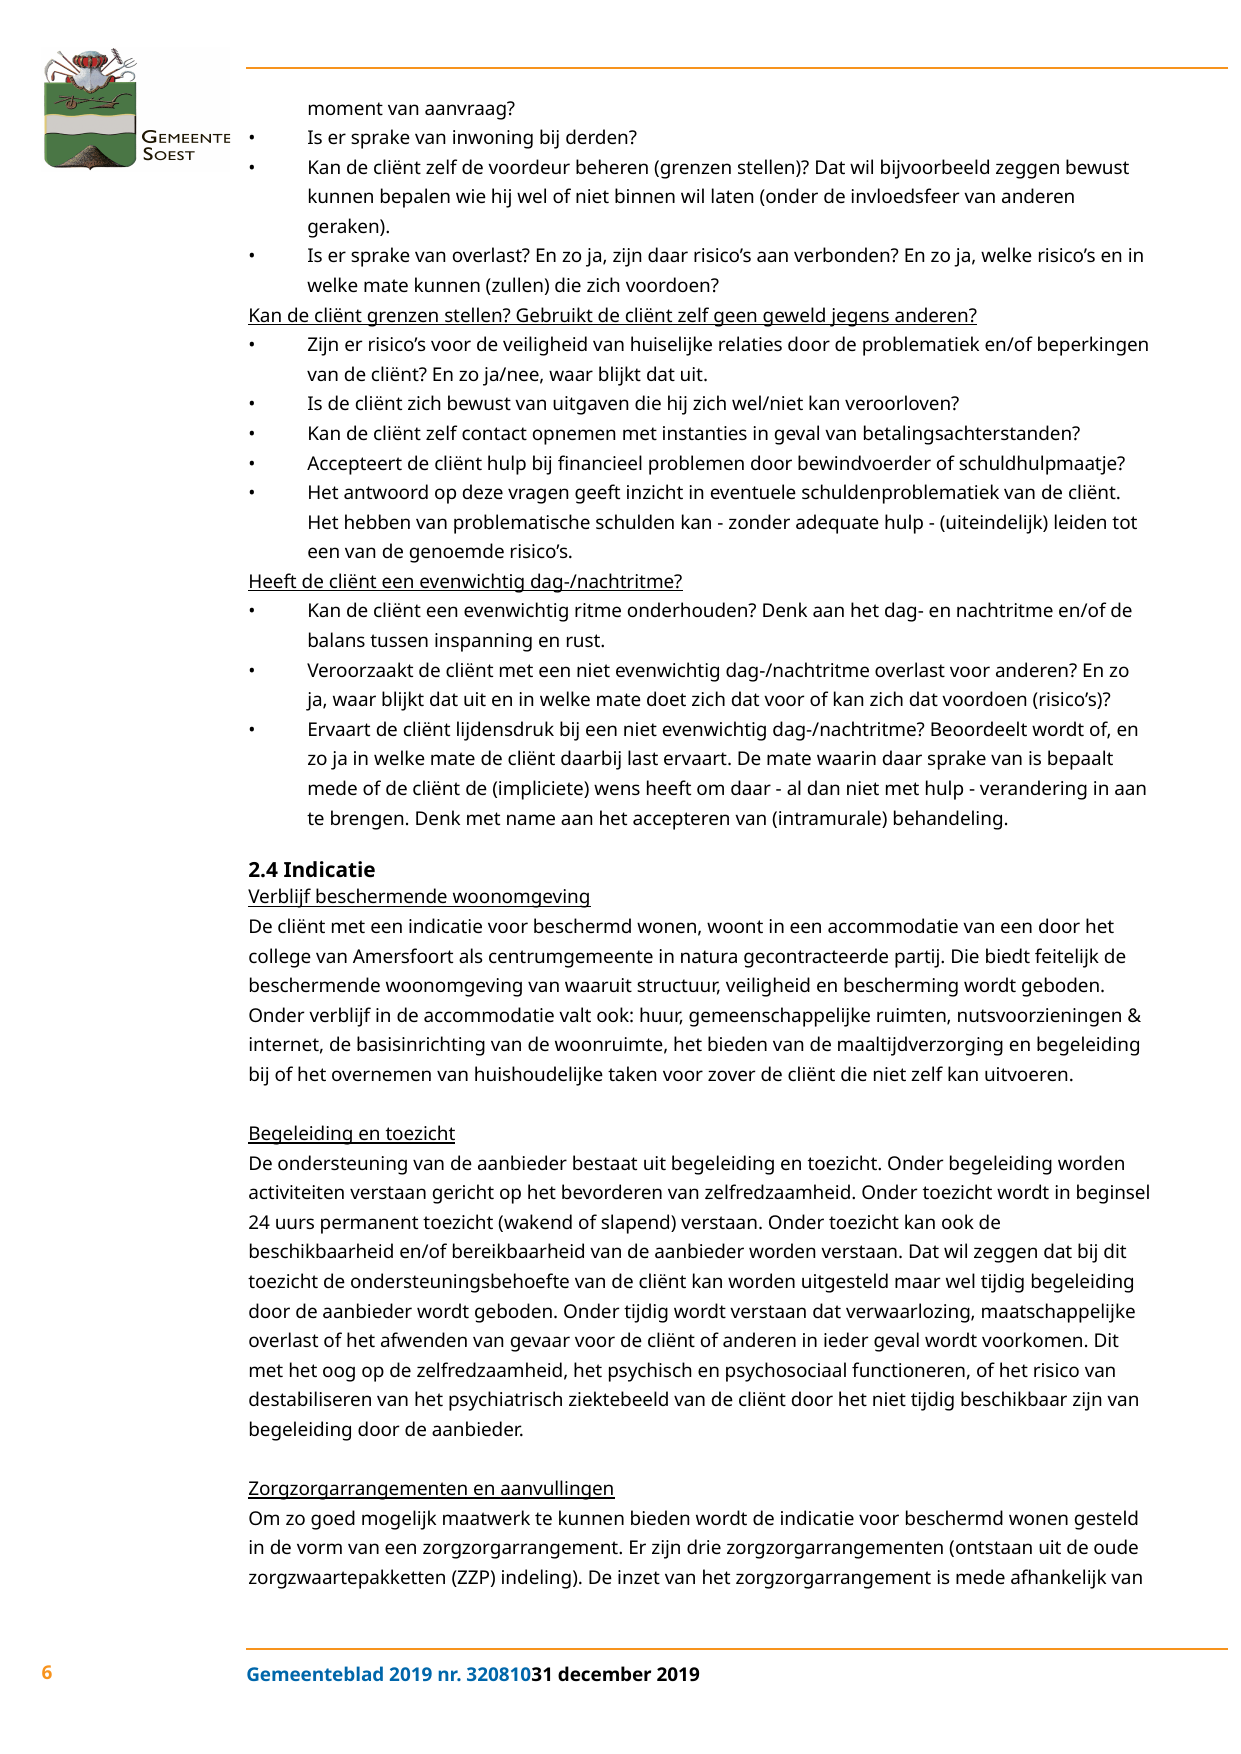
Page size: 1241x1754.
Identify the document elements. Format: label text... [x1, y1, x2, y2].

list Is er sprake van inwoning bij derden? [248, 124, 1152, 150]
text Om zo goed mogelijk maatwerk te kunnen bieden wordt de indicatie voor beschermd wonen gesteld in de vorm van een zorgzorgarrangement. Er zijn drie zorgzorgarrangementen (ontstaan uit de oude zorgzwaartepakketten (ZZP) indeling). De inzet van het zorgzorgarrangement is mede afhankelijk van [248, 1505, 1152, 1590]
list Ervaart de cliënt lijdensdruk bij een niet evenwichtig dag-/nachtritme? Beoordeelt wordt of, en zo ja in welke mate de cliënt daarbij last ervaart. De mate waarin daar sprake van is bepaalt mede of de cliënt de (impliciete) wens heeft om daar - al dan niet met hulp - verandering in aan te brengen. Denk met name aan het accepteren van (intramurale) behandeling. [248, 716, 1152, 831]
list Is er sprake van overlast? En zo ja, zijn daar risico’s aan verbonden? En zo ja, welke risico’s en in welke mate kunnen (zullen) die zich voordoen? [248, 243, 1152, 298]
list Is de cliënt zich bewust van uitgaven die hij zich wel/niet kan veroorloven? [248, 391, 1152, 416]
list Kan de cliënt zelf de voordeur beheren (grenzen stellen)? Dat wil bijvoorbeeld zeggen bewust kunnen bepalen wie hij wel of niet binnen wil laten (onder de invloedsfeer van anderen geraken). [248, 154, 1152, 239]
text Zorgzorgarrangementen en aanvullingen [248, 1475, 1152, 1501]
text Begeleiding en toezicht [248, 1120, 1152, 1146]
list Kan de cliënt zelf contact opnemen met instanties in geval van betalingsachterstanden? [248, 420, 1152, 446]
list Accepteert de cliënt hulp bij financieel problemen door bewindvoerder of schuldhulpmaatje? [248, 450, 1152, 476]
picture [41, 47, 231, 172]
list Kan de cliënt een evenwichtig ritme onderhouden? Denk aan het dag- en nachtritme en/of de balans tussen inspanning en rust. [248, 598, 1152, 653]
text Verblijf beschermende woonomgeving [248, 884, 1152, 909]
text Heeft de cliënt een evenwichtig dag-/nachtritme? [248, 568, 1152, 594]
text Kan de cliënt grenzen stellen? Gebruikt de cliënt zelf geen geweld jegens anderen? [248, 302, 1152, 328]
list Veroorzaakt de cliënt met een niet evenwichtig dag-/nachtritme overlast voor anderen? En zo ja, waar blijkt dat uit en in welke mate doet zich dat voor of kan zich dat voordoen (risico’s)? [248, 657, 1152, 712]
list Het antwoord op deze vragen geeft inzicht in eventuele schuldenproblematiek van de cliënt. Het hebben van problematische schulden kan - zonder adequate hulp - (uiteindelijk) leiden tot een van de genoemde risico’s. [248, 479, 1152, 564]
list Zijn er risico’s voor de veiligheid van huiselijke relaties door de problematiek en/of beperkingen van de cliënt? En zo ja/nee, waar blijkt dat uit. [248, 331, 1152, 387]
list moment van aanvraag? [248, 95, 1152, 121]
text 2.4 Indicatie [248, 855, 1152, 884]
text De ondersteuning van de aanbieder bestaat uit begeleiding en toezicht. Onder begeleiding worden activiteiten verstaan gericht op het bevorderen van zelfredzaamheid. Onder toezicht wordt in beginsel 24 uurs permanent toezicht (wakend of slapend) verstaan. Onder toezicht kan ook de beschikbaarheid en/of bereikbaarheid van de aanbieder worden verstaan. Dat wil zeggen dat bij dit toezicht de ondersteuningsbehoefte van de cliënt kan worden uitgesteld maar wel tijdig begeleiding door de aanbieder wordt geboden. Onder tijdig wordt verstaan dat verwaarlozing, maatschappelijke overlast of het afwenden van gevaar voor de cliënt of anderen in ieder geval wordt voorkomen. Dit met het oog op de zelfredzaamheid, het psychisch en psychosociaal functioneren, of het risico van destabiliseren van het psychiatrisch ziektebeeld van de cliënt door het niet tijdig beschikbaar zijn van begeleiding door de aanbieder. [248, 1150, 1152, 1442]
text De cliënt met een indicatie voor beschermd wonen, woont in een accommodatie van een door het college van Amersfoort als centrumgemeente in natura gecontracteerde partij. Die biedt feitelijk de beschermende woonomgeving van waaruit structuur, veiligheid en bescherming wordt geboden. Onder verblijf in de accommodatie valt ook: huur, gemeenschappelijke ruimten, nutsvoorzieningen & internet, de basisinrichting van de woonruimte, het bieden van de maaltijdverzorging en begeleiding bij of het overnemen van huishoudelijke taken voor zover de cliënt die niet zelf kan uitvoeren. [248, 913, 1152, 1087]
